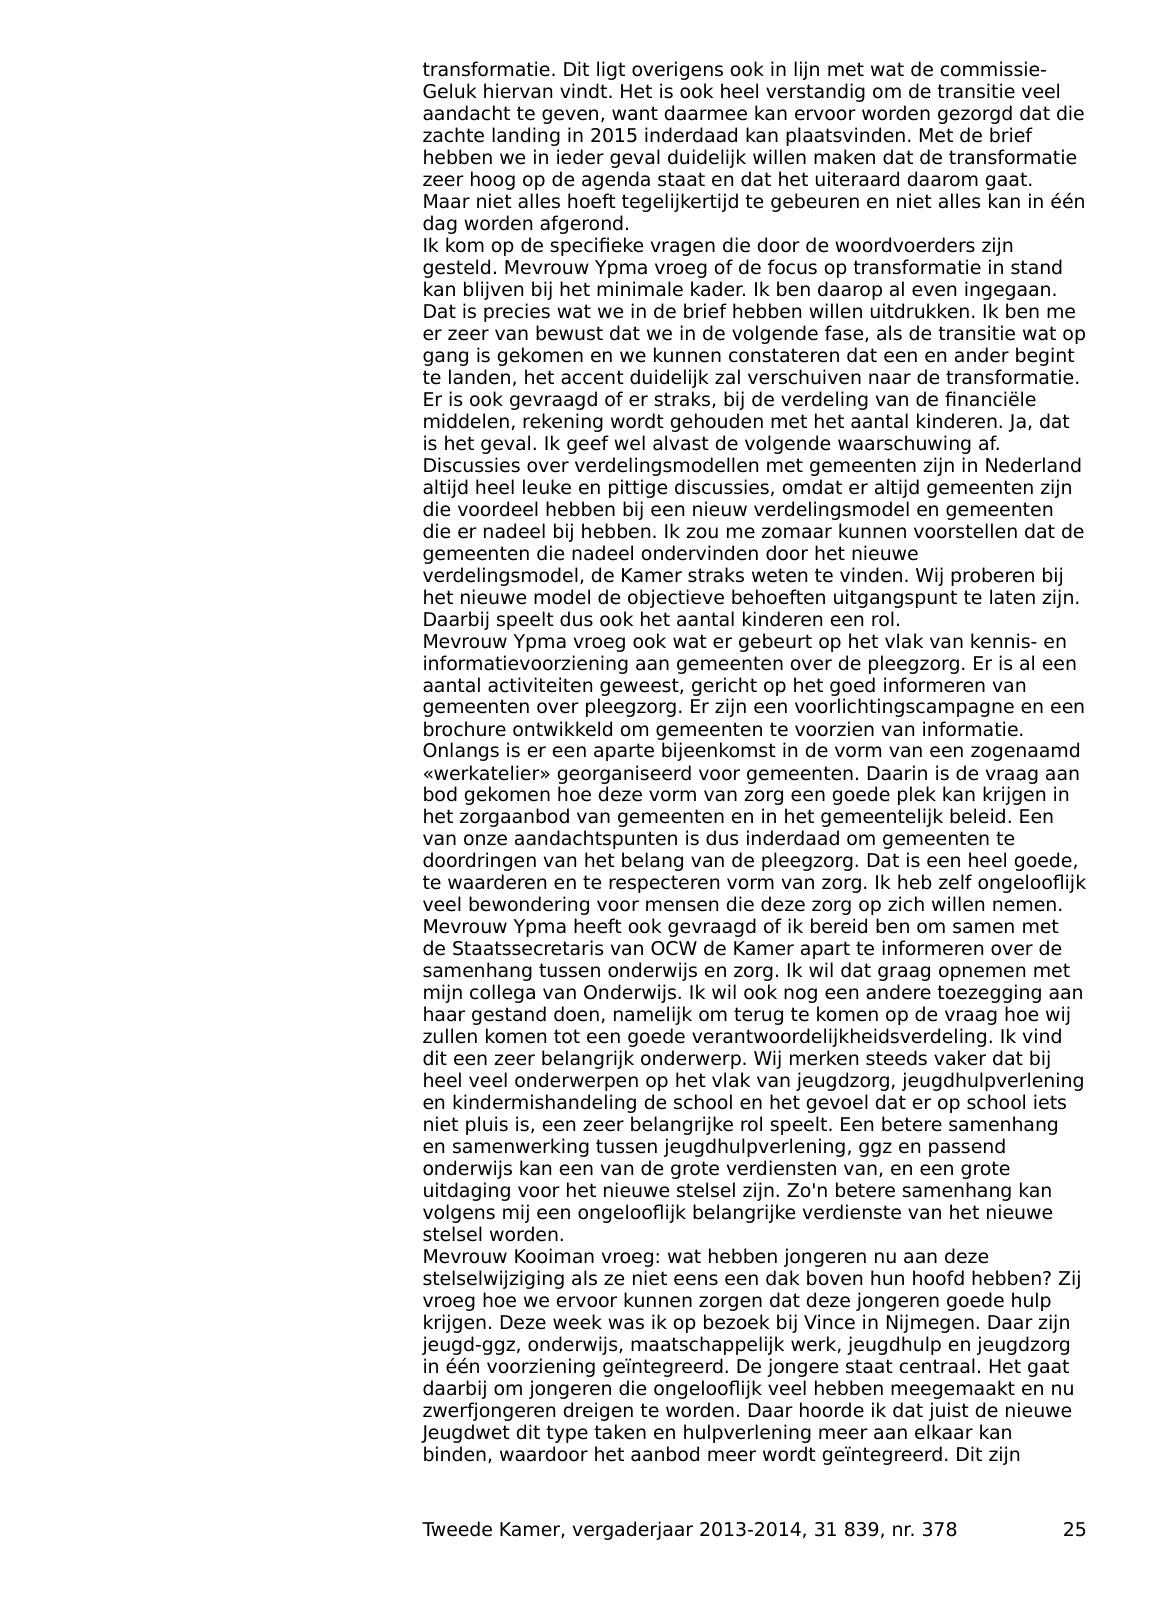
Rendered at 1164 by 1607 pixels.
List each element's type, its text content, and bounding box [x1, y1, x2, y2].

text Er is ook gevraagd of er straks, bij de verdeling van de financiële middelen, rekening wordt gehouden met het aantal kinderen. Ja, dat is het geval. Ik geef wel alvast de volgende waarschuwing af. Discussies over verdelingsmodellen met gemeenten zijn in Nederland altijd heel leuke en pittige discussies, omdat er altijd gemeenten zijn die voordeel hebben bij een nieuw verdelingsmodel en gemeenten die er nadeel bij hebben. Ik zou me zomaar kunnen voorstellen dat de gemeenten die nadeel ondervinden door het nieuwe verdelingsmodel, de Kamer straks weten te vinden. Wij proberen bij het nieuwe model de objectieve behoeften uitgangspunt te laten zijn. Daarbij speelt dus ook het aantal kinderen een rol. [422, 389, 1087, 631]
text Mevrouw Ypma heeft ook gevraagd of ik bereid ben om samen met de Staatssecretaris van OCW de Kamer apart te informeren over de samenhang tussen onderwijs en zorg. Ik wil dat graag opnemen met mijn collega van Onderwijs. Ik wil ook nog een andere toezegging aan haar gestand doen, namelijk om terug te komen op de vraag hoe wij zullen komen tot een goede verantwoordelijkheidsverdeling. Ik vind dit een zeer belangrijk onderwerp. Wij merken steeds vaker dat bij heel veel onderwerpen op het vlak van jeugdzorg, jeugdhulpverlening en kindermishandeling de school en het gevoel dat er op school iets niet pluis is, een zeer belangrijke rol speelt. Een betere samenhang en samenwerking tussen jeugdhulpverlening, ggz en passend onderwijs kan een van de grote verdiensten van, en een grote uitdaging voor het nieuwe stelsel zijn. Zo'n betere samenhang kan volgens mij een ongelooflijk belangrijke verdienste van het nieuwe stelsel worden. [422, 916, 1087, 1246]
text transformatie. Dit ligt overigens ook in lijn met wat de commissie-Geluk hiervan vindt. Het is ook heel verstandig om de transitie veel aandacht te geven, want daarmee kan ervoor worden gezorgd dat die zachte landing in 2015 inderdaad kan plaatsvinden. Met de brief hebben we in ieder geval duidelijk willen maken dat de transformatie zeer hoog op de agenda staat en dat het uiteraard daarom gaat. Maar niet alles hoeft tegelijkertijd te gebeuren en niet alles kan in één dag worden afgerond. [422, 59, 1087, 235]
text Ik kom op de specifieke vragen die door de woordvoerders zijn gesteld. Mevrouw Ypma vroeg of de focus op transformatie in stand kan blijven bij het minimale kader. Ik ben daarop al even ingegaan. Dat is precies wat we in de brief hebben willen uitdrukken. Ik ben me er zeer van bewust dat we in de volgende fase, als de transitie wat op gang is gekomen en we kunnen constateren dat een en ander begint te landen, het accent duidelijk zal verschuiven naar de transformatie. [422, 235, 1087, 389]
text Mevrouw Ypma vroeg ook wat er gebeurt op het vlak van kennis- en informatievoorziening aan gemeenten over de pleegzorg. Er is al een aantal activiteiten geweest, gericht op het goed informeren van gemeenten over pleegzorg. Er zijn een voorlichtingscampagne en een brochure ontwikkeld om gemeenten te voorzien van informatie. Onlangs is er een aparte bijeenkomst in de vorm van een zogenaamd «werkatelier» georganiseerd voor gemeenten. Daarin is de vraag aan bod gekomen hoe deze vorm van zorg een goede plek kan krijgen in het zorgaanbod van gemeenten en in het gemeentelijk beleid. Een van onze aandachtspunten is dus inderdaad om gemeenten te doordringen van het belang van de pleegzorg. Dat is een heel goede, te waarderen en te respecteren vorm van zorg. Ik heb zelf ongelooflijk veel bewondering voor mensen die deze zorg op zich willen nemen. [422, 631, 1087, 916]
text Mevrouw Kooiman vroeg: wat hebben jongeren nu aan deze stelselwijziging als ze niet eens een dak boven hun hoofd hebben? Zij vroeg hoe we ervoor kunnen zorgen dat deze jongeren goede hulp krijgen. Deze week was ik op bezoek bij Vince in Nijmegen. Daar zijn jeugd-ggz, onderwijs, maatschappelijk werk, jeugdhulp en jeugdzorg in één voorziening geïntegreerd. De jongere staat centraal. Het gaat daarbij om jongeren die ongelooflijk veel hebben meegemaakt en nu zwerfjongeren dreigen te worden. Daar hoorde ik dat juist de nieuwe Jeugdwet dit type taken en hulpverlening meer aan elkaar kan binden, waardoor het aanbod meer wordt geïntegreerd. Dit zijn [422, 1246, 1087, 1466]
